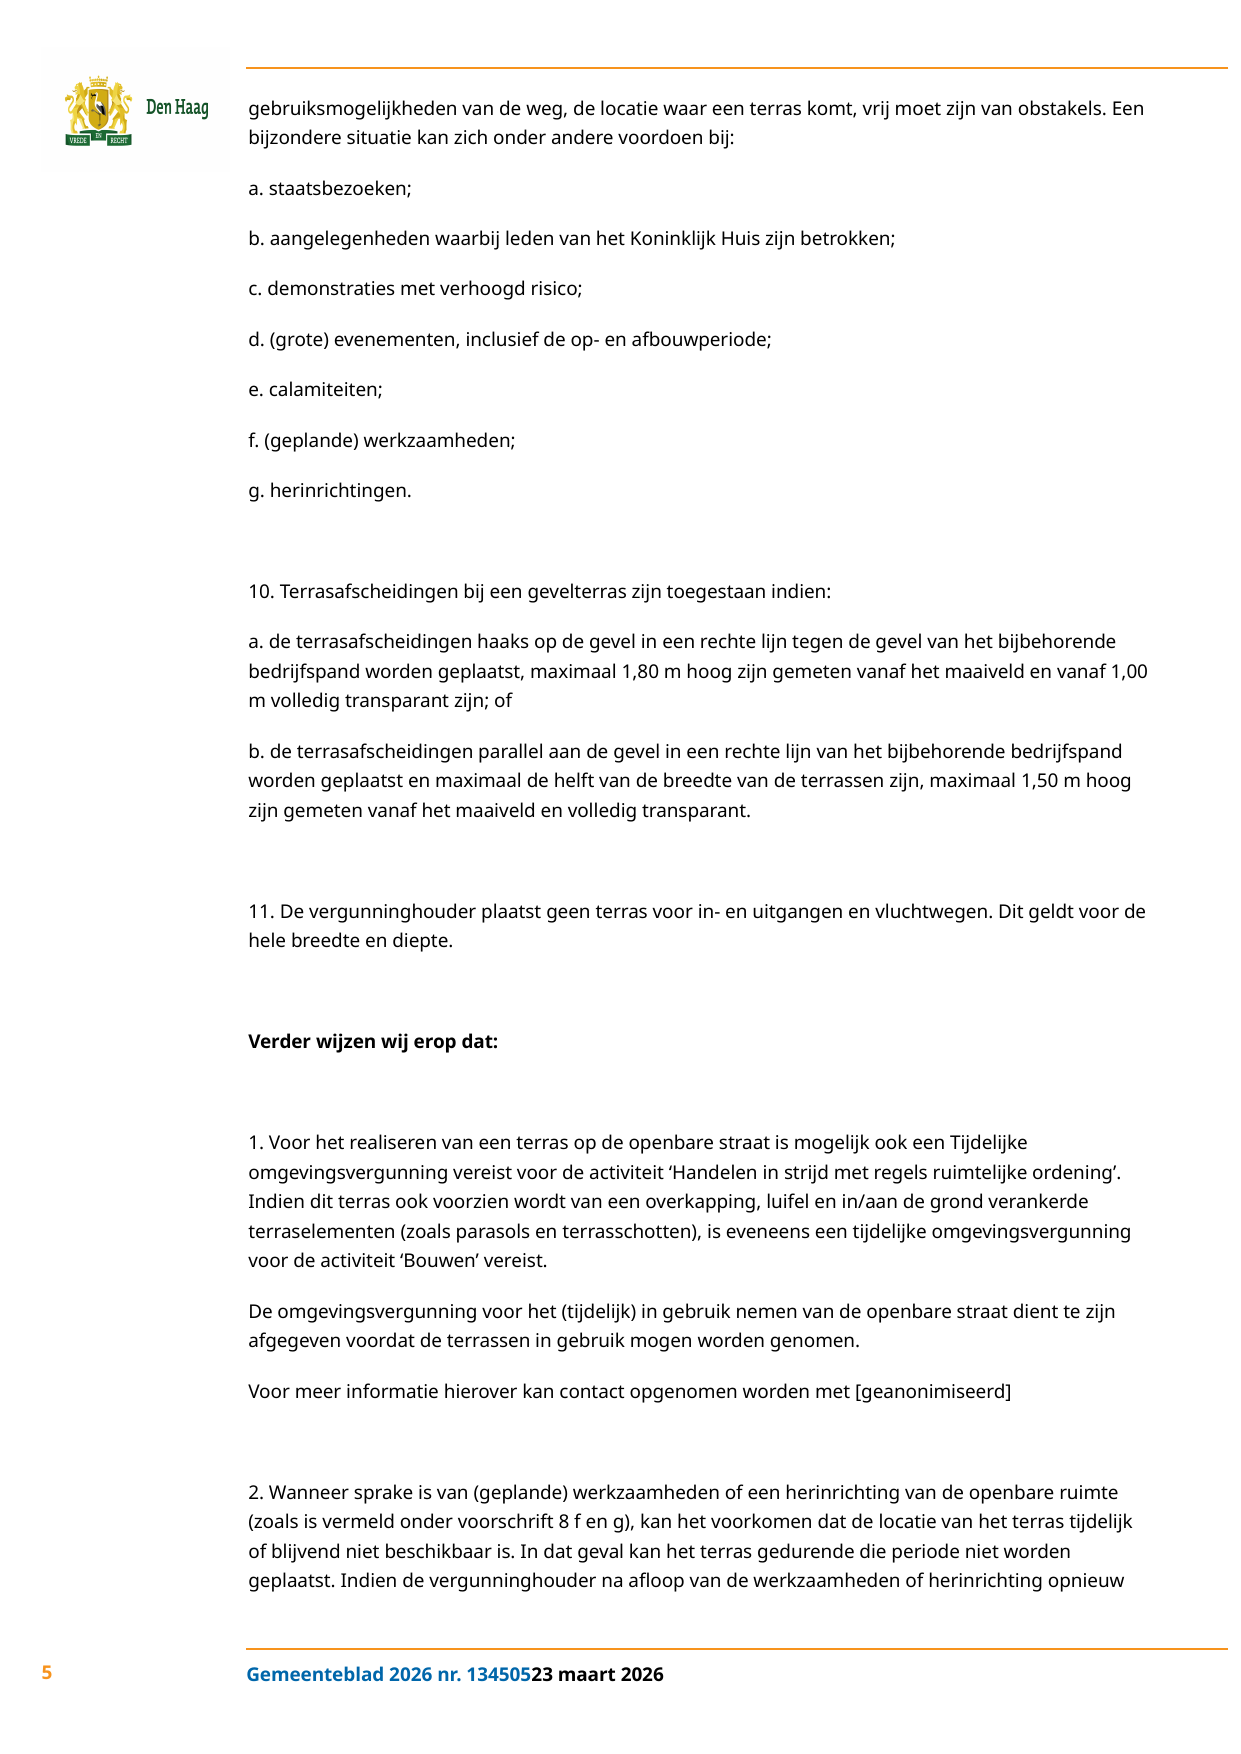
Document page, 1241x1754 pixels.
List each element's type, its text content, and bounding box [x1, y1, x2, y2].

text De omgevingsvergunning voor het (tijdelijk) in gebruik nemen van de openbare straat dient te zijn afgegeven voordat de terrassen in gebruik mogen worden genomen. [248, 1298, 1152, 1353]
picture [41, 47, 231, 172]
text 11. De vergunninghouder plaatst geen terras voor in- en uitgangen en vluchtwegen. Dit geldt voor de hele breedte en diepte. [248, 898, 1152, 953]
text Verder wijzen wij erop dat: [248, 1028, 1152, 1054]
text f. (geplande) werkzaamheden; [248, 427, 1152, 453]
text a. de terrasafscheidingen haaks op de gevel in een rechte lijn tegen de gevel van het bijbehorende bedrijfspand worden geplaatst, maximaal 1,80 m hoog zijn gemeten vanaf het maaiveld en vanaf 1,00 m volledig transparant zijn; of [248, 628, 1152, 713]
text e. calamiteiten; [248, 376, 1152, 402]
text 10. Terrasafscheidingen bij een gevelterras zijn toegestaan indien: [248, 578, 1152, 604]
text Voor meer informatie hierover kan contact opgenomen worden met [geanonimiseerd] [248, 1378, 1152, 1404]
text a. staatsbezoeken; [248, 175, 1152, 201]
text 2. Wanneer sprake is van (geplande) werkzaamheden of een herinrichting van de openbare ruimte (zoals is vermeld onder voorschrift 8 f en g), kan het voorkomen dat de locatie van het terras tijdelijk of blijvend niet beschikbaar is. In dat geval kan het terras gedurende die periode niet worden geplaatst. Indien de vergunninghouder na afloop van de werkzaamheden of herinrichting opnieuw [248, 1479, 1152, 1593]
text c. demonstraties met verhoogd risico; [248, 276, 1152, 301]
text g. herinrichtingen. [248, 477, 1152, 503]
text b. aangelegenheden waarbij leden van het Koninklijk Huis zijn betrokken; [248, 225, 1152, 251]
text b. de terrasafscheidingen parallel aan de gevel in een rechte lijn van het bijbehorende bedrijfspand worden geplaatst en maximaal de helft van de breedte van de terrassen zijn, maximaal 1,50 m hoog zijn gemeten vanaf het maaiveld en volledig transparant. [248, 738, 1152, 823]
text 1. Voor het realiseren van een terras op de openbare straat is mogelijk ook een Tijdelijke omgevingsvergunning vereist voor de activiteit ‘Handelen in strijd met regels ruimtelijke ordening’. Indien dit terras ook voorzien wordt van een overkapping, luifel en in/aan de grond verankerde terraselementen (zoals parasols en terrasschotten), is eveneens een tijdelijke omgevingsvergunning voor de activiteit ‘Bouwen’ vereist. [248, 1129, 1152, 1273]
text d. (grote) evenementen, inclusief de op- en afbouwperiode; [248, 326, 1152, 352]
text gebruiksmogelijkheden van de weg, de locatie waar een terras komt, vrij moet zijn van obstakels. Een bijzondere situatie kan zich onder andere voordoen bij: [248, 95, 1152, 150]
